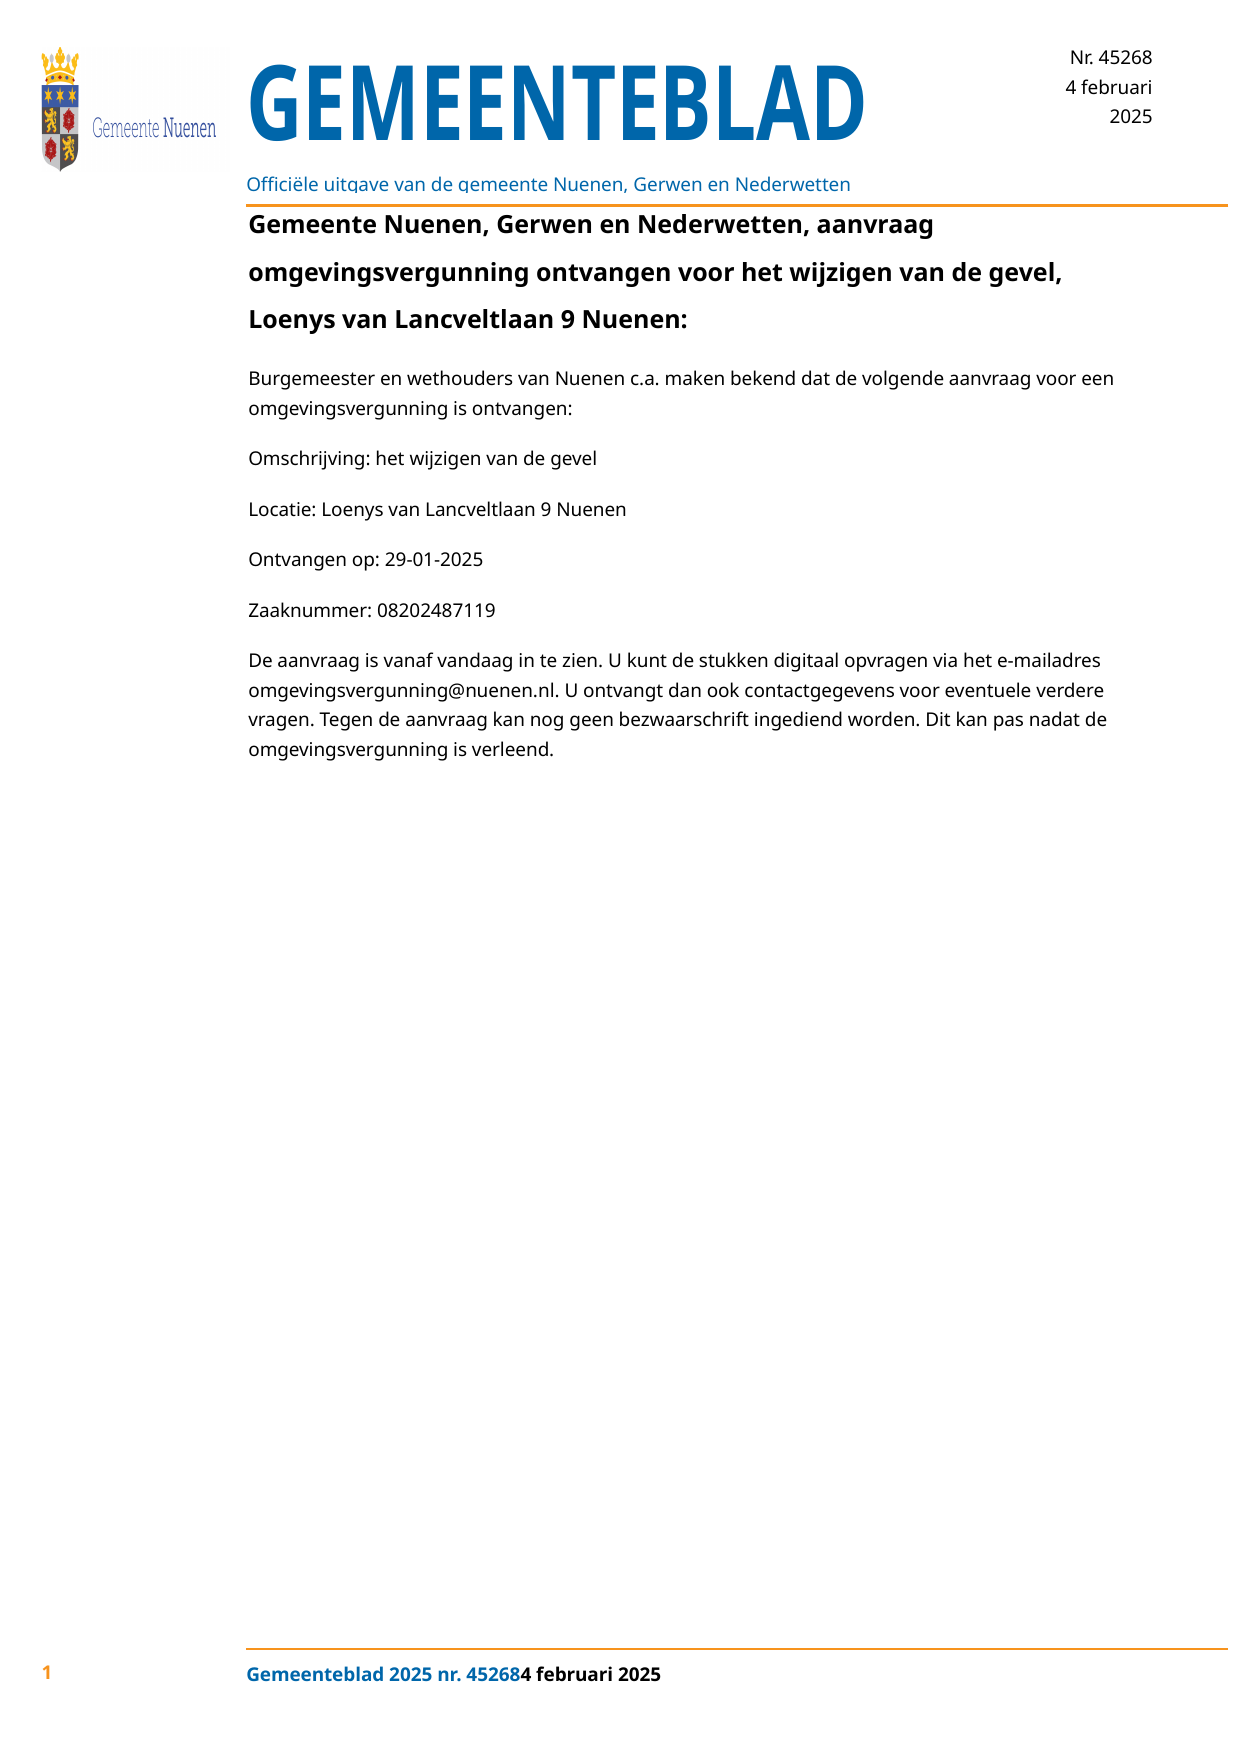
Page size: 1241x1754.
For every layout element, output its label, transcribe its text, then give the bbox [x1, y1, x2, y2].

text Omschrijving: het wijzigen van de gevel [248, 446, 1152, 471]
text Locatie: Loenys van Lancveltlaan 9 Nuenen [248, 496, 1152, 522]
text De aanvraag is vanaf vandaag in te zien. U kunt de stukken digitaal opvragen via het e-mailadres omgevingsvergunning@nuenen.nl. U ontvangt dan ook contactgegevens voor eventuele verdere vragen. Tegen de aanvraag kan nog geen bezwaarschrift ingediend worden. Dit kan pas nadat de omgevingsvergunning is verleend. [248, 647, 1152, 762]
text Gemeente Nuenen, Gerwen en Nederwetten, aanvraag omgevingsvergunning ontvangen voor het wijzigen van de gevel, Loenys van Lancveltlaan 9 Nuenen: [248, 207, 1152, 336]
picture [41, 47, 231, 172]
text Burgemeester en wethouders van Nuenen c.a. maken bekend dat de volgende aanvraag voor een omgevingsvergunning is ontvangen: [248, 366, 1152, 421]
text Zaaknummer: 08202487119 [248, 597, 1152, 622]
text Ontvangen op: 29-01-2025 [248, 546, 1152, 572]
